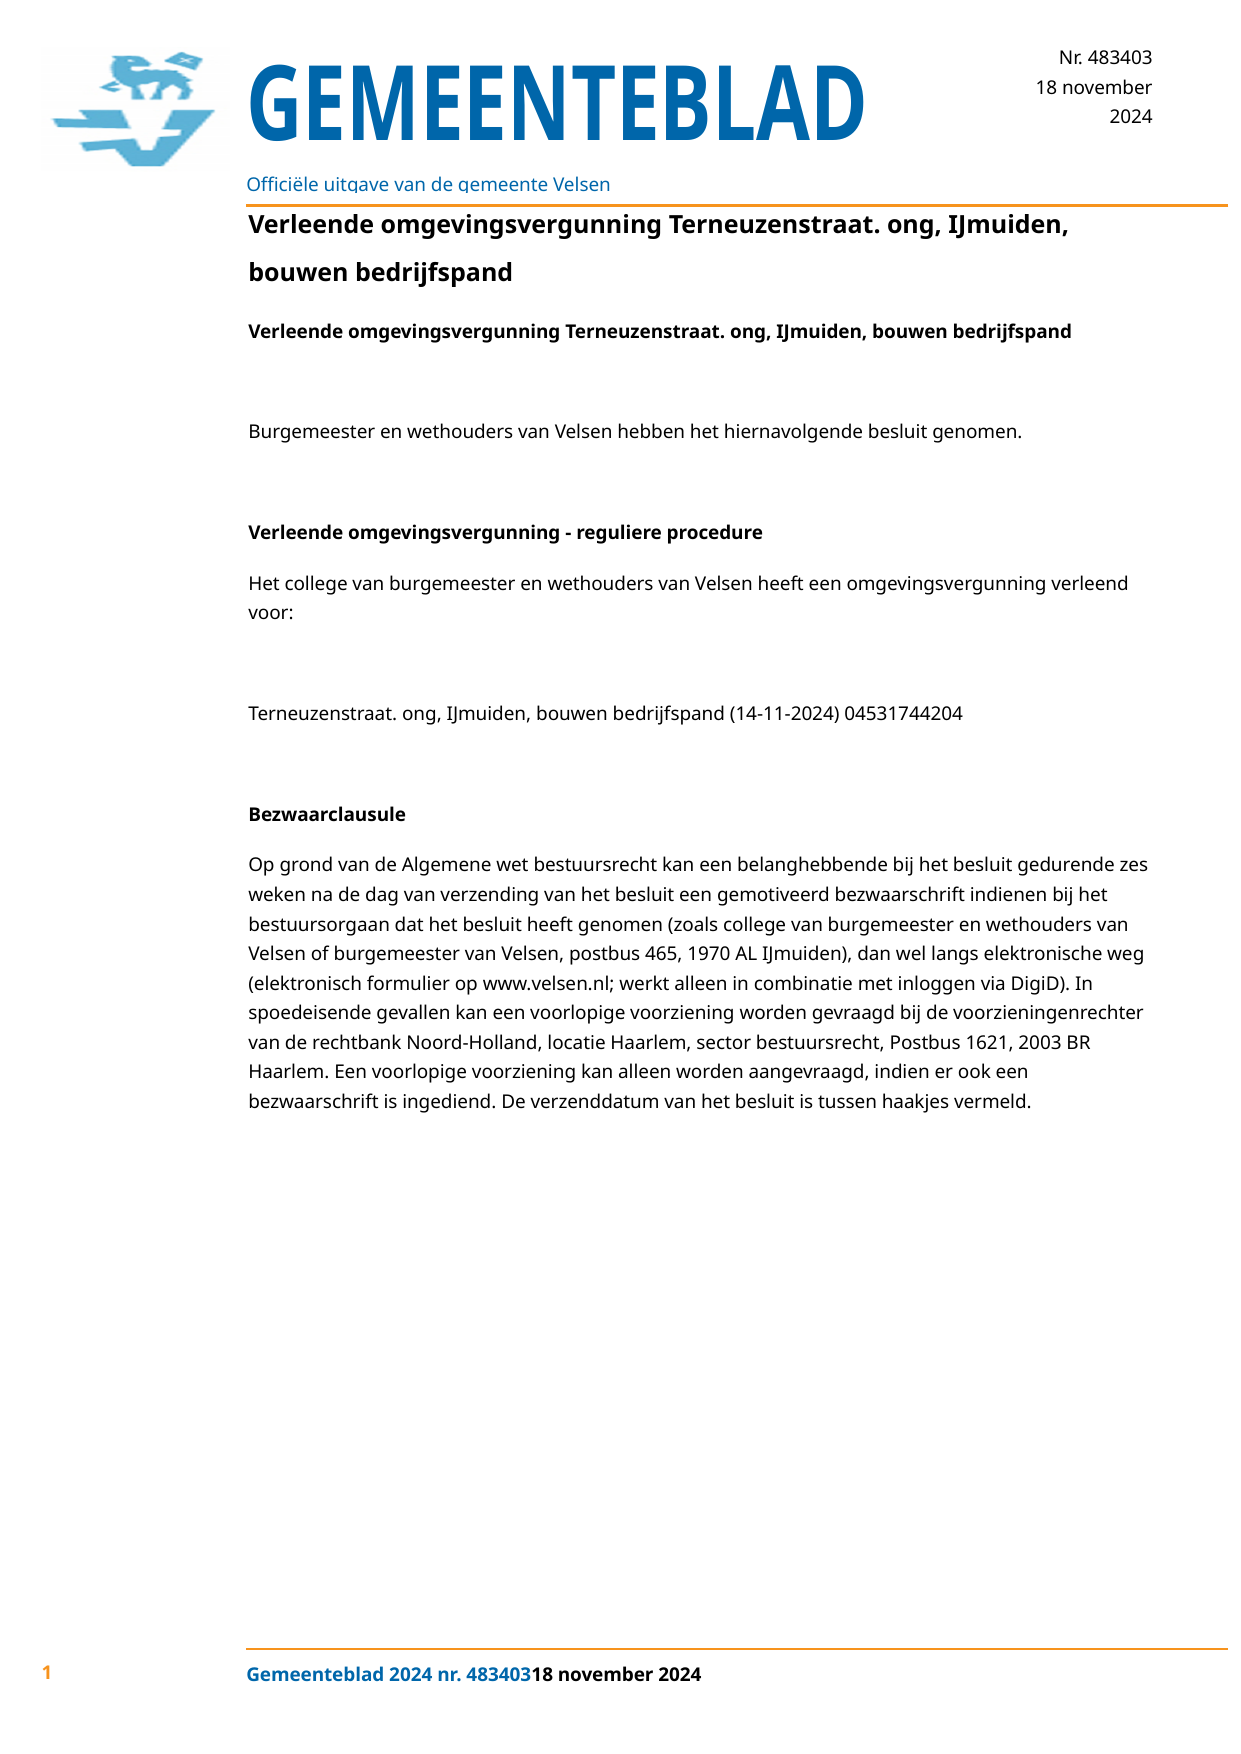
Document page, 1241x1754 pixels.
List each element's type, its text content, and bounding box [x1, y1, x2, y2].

text Verleende omgevingsvergunning - reguliere procedure [248, 519, 1152, 545]
text Terneuzenstraat. ong, IJmuiden, bouwen bedrijfspand (14-11-2024) 04531744204 [248, 700, 1152, 726]
text Burgemeester en wethouders van Velsen hebben het hiernavolgende besluit genomen. [248, 419, 1152, 444]
text Verleende omgevingsvergunning Terneuzenstraat. ong, IJmuiden, bouwen bedrijfspand [248, 207, 1152, 288]
text Bezwaarclausule [248, 801, 1152, 827]
text Verleende omgevingsvergunning Terneuzenstraat. ong, IJmuiden, bouwen bedrijfspand [248, 318, 1152, 344]
text Het college van burgemeester en wethouders van Velsen heeft een omgevingsvergunning verleend voor: [248, 570, 1152, 625]
text Op grond van de Algemene wet bestuursrecht kan een belanghebbende bij het besluit gedurende zes weken na de dag van verzending van het besluit een gemotiveerd bezwaarschrift indienen bij het bestuursorgaan dat het besluit heeft genomen (zoals college van burgemeester en wethouders van Velsen of burgemeester van Velsen, postbus 465, 1970 AL IJmuiden), dan wel langs elektronische weg (elektronisch formulier op www.velsen.nl; werkt alleen in combinatie met inloggen via DigiD). In spoedeisende gevallen kan een voorlopige voorziening worden gevraagd bij de voorzieningenrechter van de rechtbank Noord-Holland, locatie Haarlem, sector bestuursrecht, Postbus 1621, 2003 BR Haarlem. Een voorlopige voorziening kan alleen worden aangevraagd, indien er ook een bezwaarschrift is ingediend. De verzenddatum van het besluit is tussen haakjes vermeld. [248, 852, 1152, 1114]
picture [41, 47, 231, 172]
